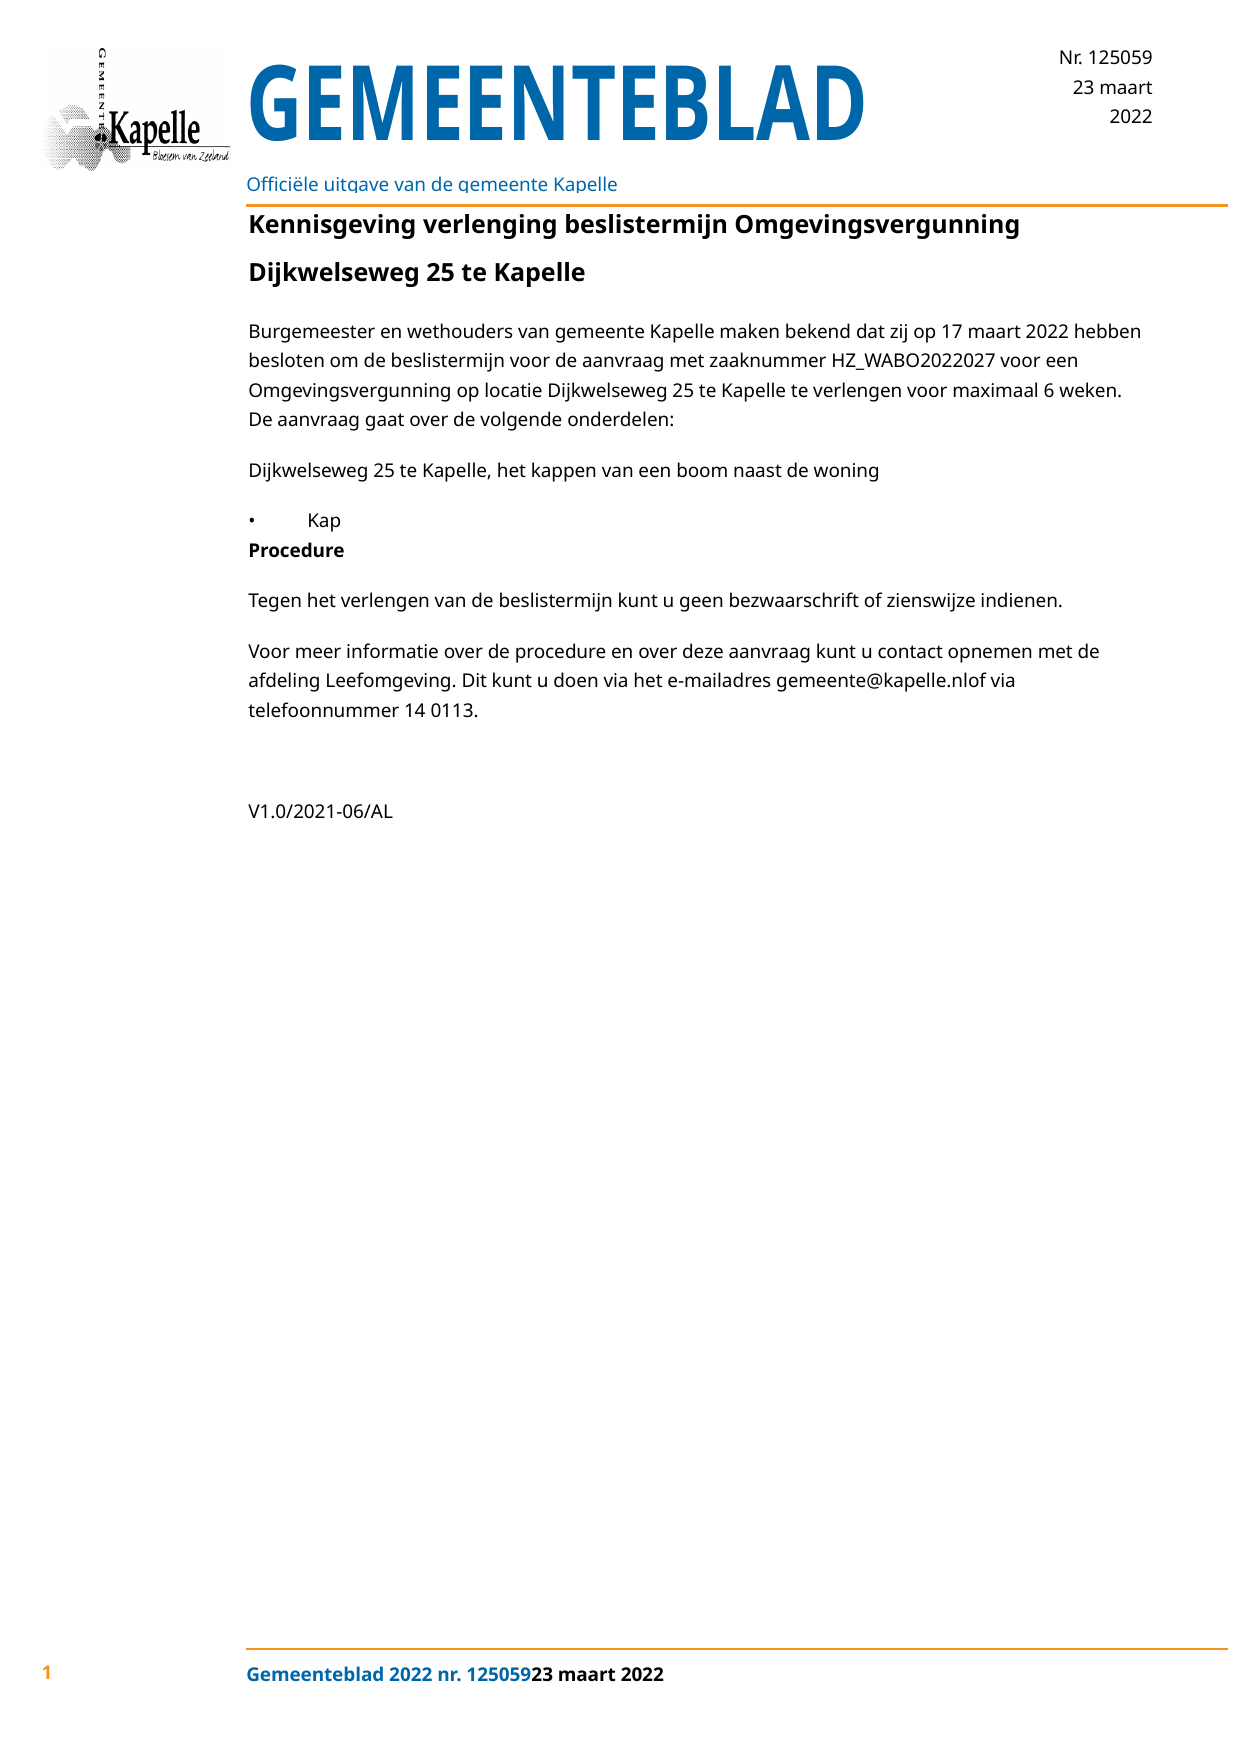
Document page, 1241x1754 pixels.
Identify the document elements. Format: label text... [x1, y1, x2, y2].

list Kap [248, 507, 1152, 533]
text Tegen het verlengen van de beslistermijn kunt u geen bezwaarschrift of zienswijze indienen. [248, 587, 1152, 613]
text Kennisgeving verlenging beslistermijn Omgevingsvergunning Dijkwelseweg 25 te Kapelle [248, 207, 1152, 288]
text Burgemeester en wethouders van gemeente Kapelle maken bekend dat zij op 17 maart 2022 hebben besloten om de beslistermijn voor de aanvraag met zaaknummer HZ_WABO2022027 voor een Omgevingsvergunning op locatie Dijkwelseweg 25 te Kapelle te verlengen voor maximaal 6 weken. De aanvraag gaat over de volgende onderdelen: [248, 318, 1152, 432]
text V1.0/2021-06/AL [248, 798, 1152, 824]
picture [41, 47, 231, 172]
text Voor meer informatie over de procedure en over deze aanvraag kunt u contact opnemen met de afdeling Leefomgeving. Dit kunt u doen via het e-mailadres gemeente@kapelle.nlof via telefoonnummer 14 0113. [248, 638, 1152, 723]
text Procedure [248, 537, 1152, 563]
text Dijkwelseweg 25 te Kapelle, het kappen van een boom naast de woning [248, 457, 1152, 483]
